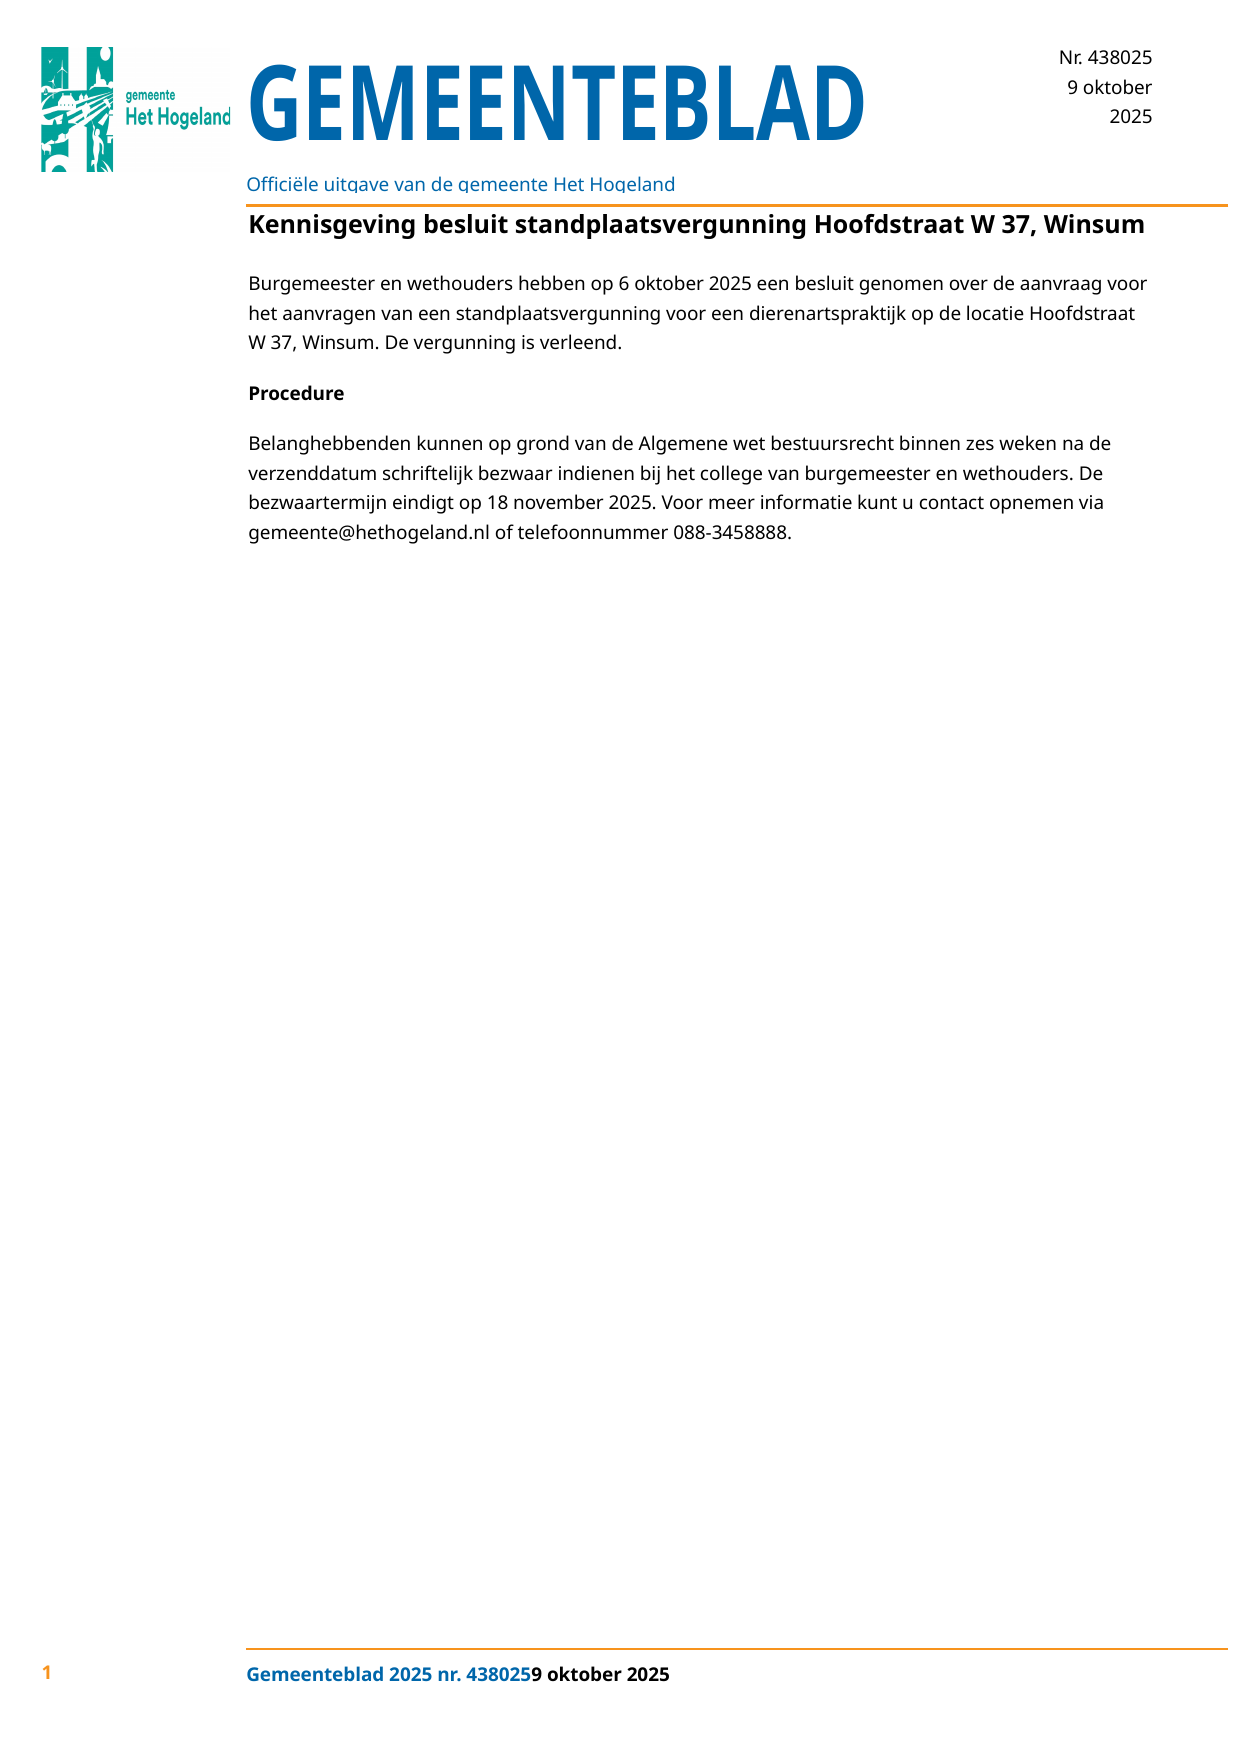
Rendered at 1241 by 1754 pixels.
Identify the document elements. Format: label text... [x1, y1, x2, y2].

text Kennisgeving besluit standplaatsvergunning Hoofdstraat W 37, Winsum [248, 207, 1152, 241]
text Burgemeester en wethouders hebben op 6 oktober 2025 een besluit genomen over de aanvraag voor het aanvragen van een standplaatsvergunning voor een dierenartspraktijk op de locatie Hoofdstraat W 37, Winsum. De vergunning is verleend. [248, 270, 1152, 355]
text Belanghebbenden kunnen op grond van de Algemene wet bestuursrecht binnen zes weken na de verzenddatum schriftelijk bezwaar indienen bij het college van burgemeester en wethouders. De bezwaartermijn eindigt op 18 november 2025. Voor meer informatie kunt u contact opnemen via gemeente@hethogeland.nl of telefoonnummer 088-3458888. [248, 430, 1152, 545]
picture [41, 47, 231, 172]
text Procedure [248, 380, 1152, 406]
